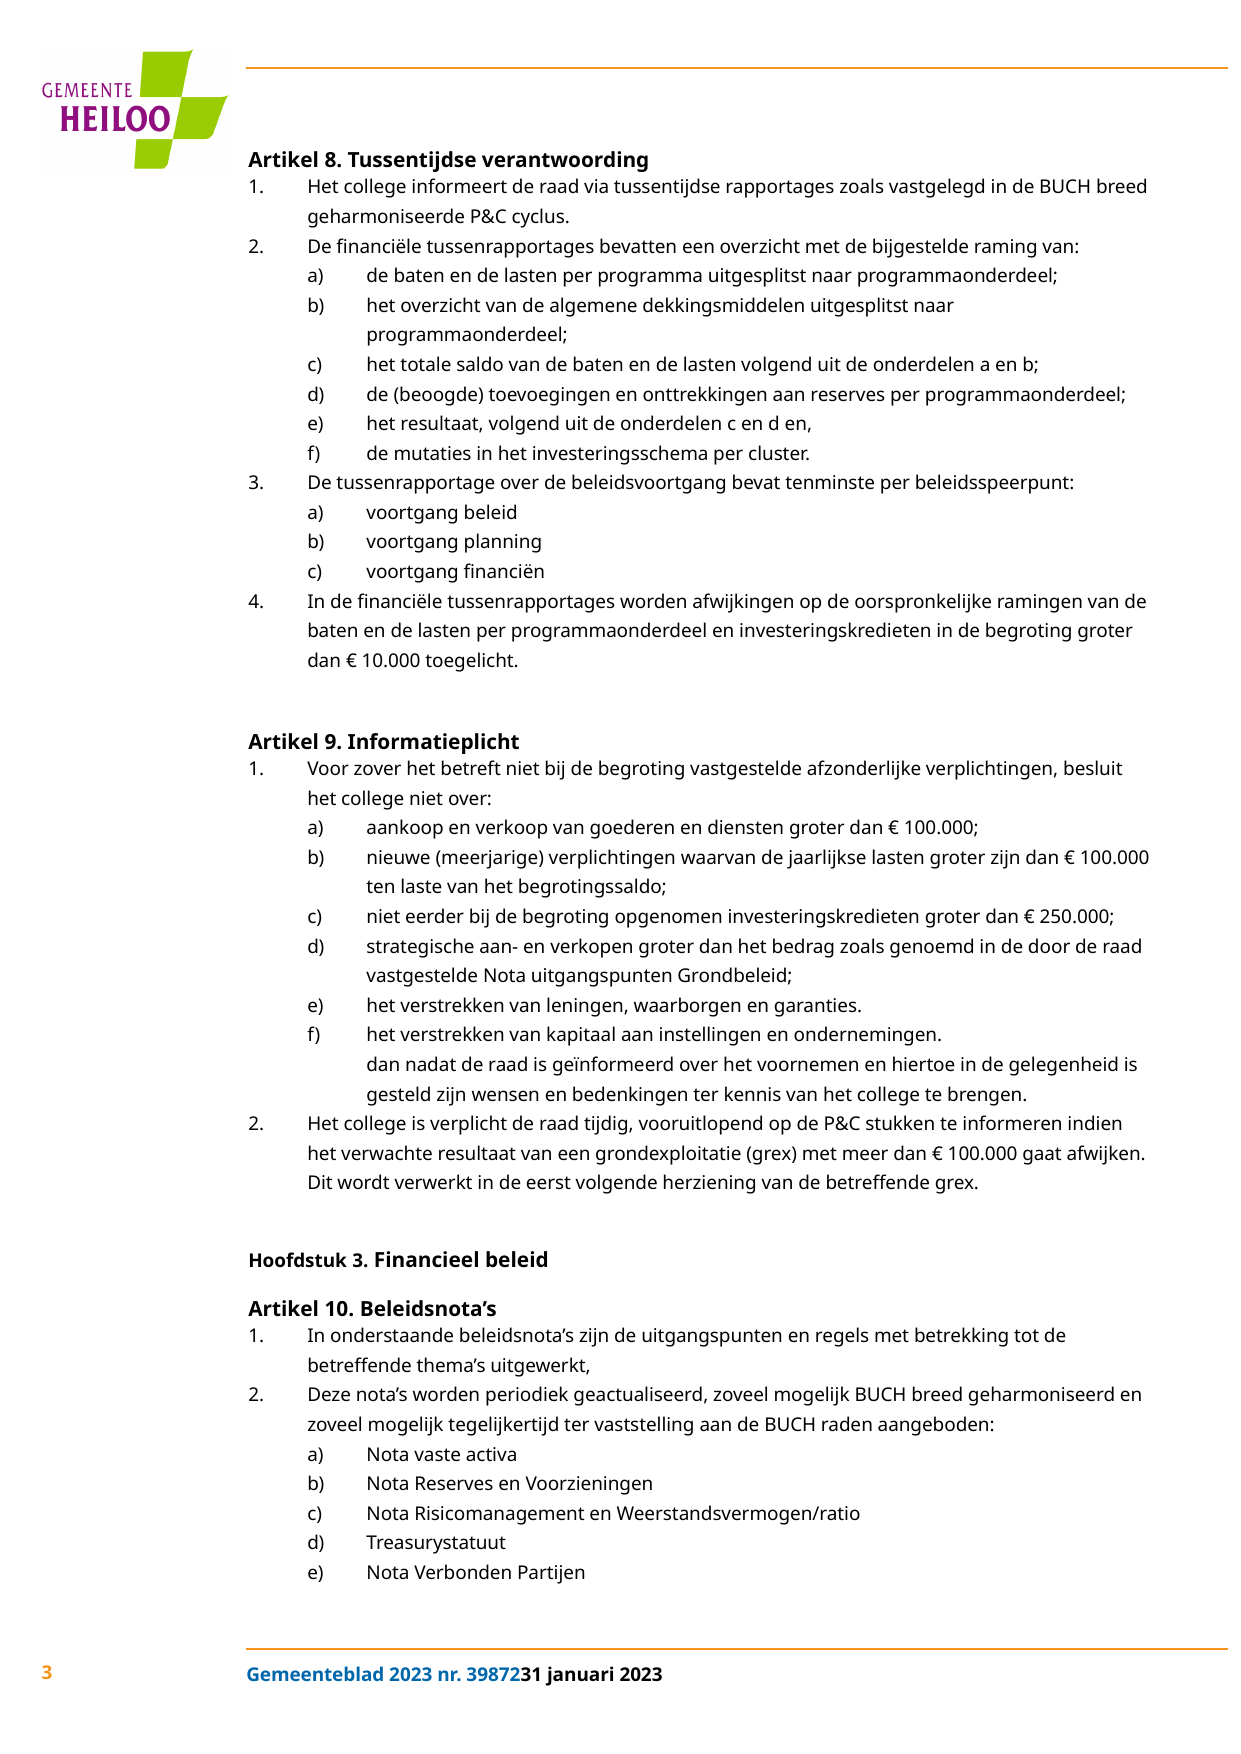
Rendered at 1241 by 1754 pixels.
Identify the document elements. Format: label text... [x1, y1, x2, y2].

list aankoop en verkoop van goederen en diensten groter dan € 100.000; [307, 814, 1152, 840]
list strategische aan- en verkopen groter dan het bedrag zoals genoemd in de door de raad vastgestelde Nota uitgangspunten Grondbeleid; [307, 933, 1152, 988]
list de mutaties in het investeringsschema per cluster. [307, 440, 1152, 466]
text Hoofdstuk 3. Financieel beleid [248, 1245, 1152, 1273]
list de (beoogde) toevoegingen en onttrekkingen aan reserves per programmaonderdeel; [307, 381, 1152, 406]
list Nota Risicomanagement en Weerstandsvermogen/ratio [307, 1500, 1152, 1526]
list Voor zover het betreft niet bij de begroting vastgestelde afzonderlijke verplichtingen, besluit het college niet over: [248, 755, 1152, 811]
list De tussenrapportage over de beleidsvoortgang bevat tenminste per beleidsspeerpunt: [248, 469, 1152, 495]
list het totale saldo van de baten en de lasten volgend uit de onderdelen a en b; [307, 351, 1152, 377]
list In de financiële tussenrapportages worden afwijkingen op de oorspronkelijke ramingen van de baten en de lasten per programmaonderdeel en investeringskredieten in de begroting groter dan € 10.000 toegelicht. [248, 588, 1152, 673]
list Nota Verbonden Partijen [307, 1559, 1152, 1585]
list het overzicht van de algemene dekkingsmiddelen uitgesplitst naar programmaonderdeel; [307, 292, 1152, 347]
list Deze nota’s worden periodiek geactualiseerd, zoveel mogelijk BUCH breed geharmoniseerd en zoveel mogelijk tegelijkertijd ter vaststelling aan de BUCH raden aangeboden: [248, 1382, 1152, 1437]
list nieuwe (meerjarige) verplichtingen waarvan de jaarlijkse lasten groter zijn dan € 100.000 ten laste van het begrotingssaldo; [307, 844, 1152, 899]
list niet eerder bij de begroting opgenomen investeringskredieten groter dan € 250.000; [307, 903, 1152, 929]
text Artikel 10. Beleidsnota’s [248, 1294, 1152, 1322]
list de baten en de lasten per programma uitgesplitst naar programmaonderdeel; [307, 262, 1152, 288]
text Artikel 8. Tussentijdse verantwoording [248, 145, 1152, 174]
list De financiële tussenrapportages bevatten een overzicht met de bijgestelde raming van: [248, 233, 1152, 258]
list dan nadat de raad is geïnformeerd over het voornemen en hiertoe in de gelegenheid is gesteld zijn wensen en bedenkingen ter kennis van het college te brengen. [307, 1051, 1152, 1107]
list het verstrekken van kapitaal aan instellingen en ondernemingen. [307, 1022, 1152, 1047]
list Nota vaste activa [307, 1441, 1152, 1467]
text Artikel 9. Informatieplicht [248, 727, 1152, 755]
list Het college is verplicht de raad tijdig, vooruitlopend op de P&C stukken te informeren indien het verwachte resultaat van een grondexploitatie (grex) met meer dan € 100.000 gaat afwijken. Dit wordt verwerkt in de eerst volgende herziening van de betreffende grex. [248, 1110, 1152, 1195]
list voortgang beleid [307, 499, 1152, 525]
list Het college informeert de raad via tussentijdse rapportages zoals vastgelegd in de BUCH breed geharmoniseerde P&C cyclus. [248, 174, 1152, 229]
list voortgang financiën [307, 558, 1152, 584]
list voortgang planning [307, 529, 1152, 554]
list het verstrekken van leningen, waarborgen en garanties. [307, 992, 1152, 1018]
list Treasurystatuut [307, 1529, 1152, 1555]
list Nota Reserves en Voorzieningen [307, 1470, 1152, 1496]
picture [41, 47, 231, 172]
list In onderstaande beleidsnota’s zijn de uitgangspunten en regels met betrekking tot de betreffende thema’s uitgewerkt, [248, 1322, 1152, 1378]
list het resultaat, volgend uit de onderdelen c en d en, [307, 410, 1152, 436]
